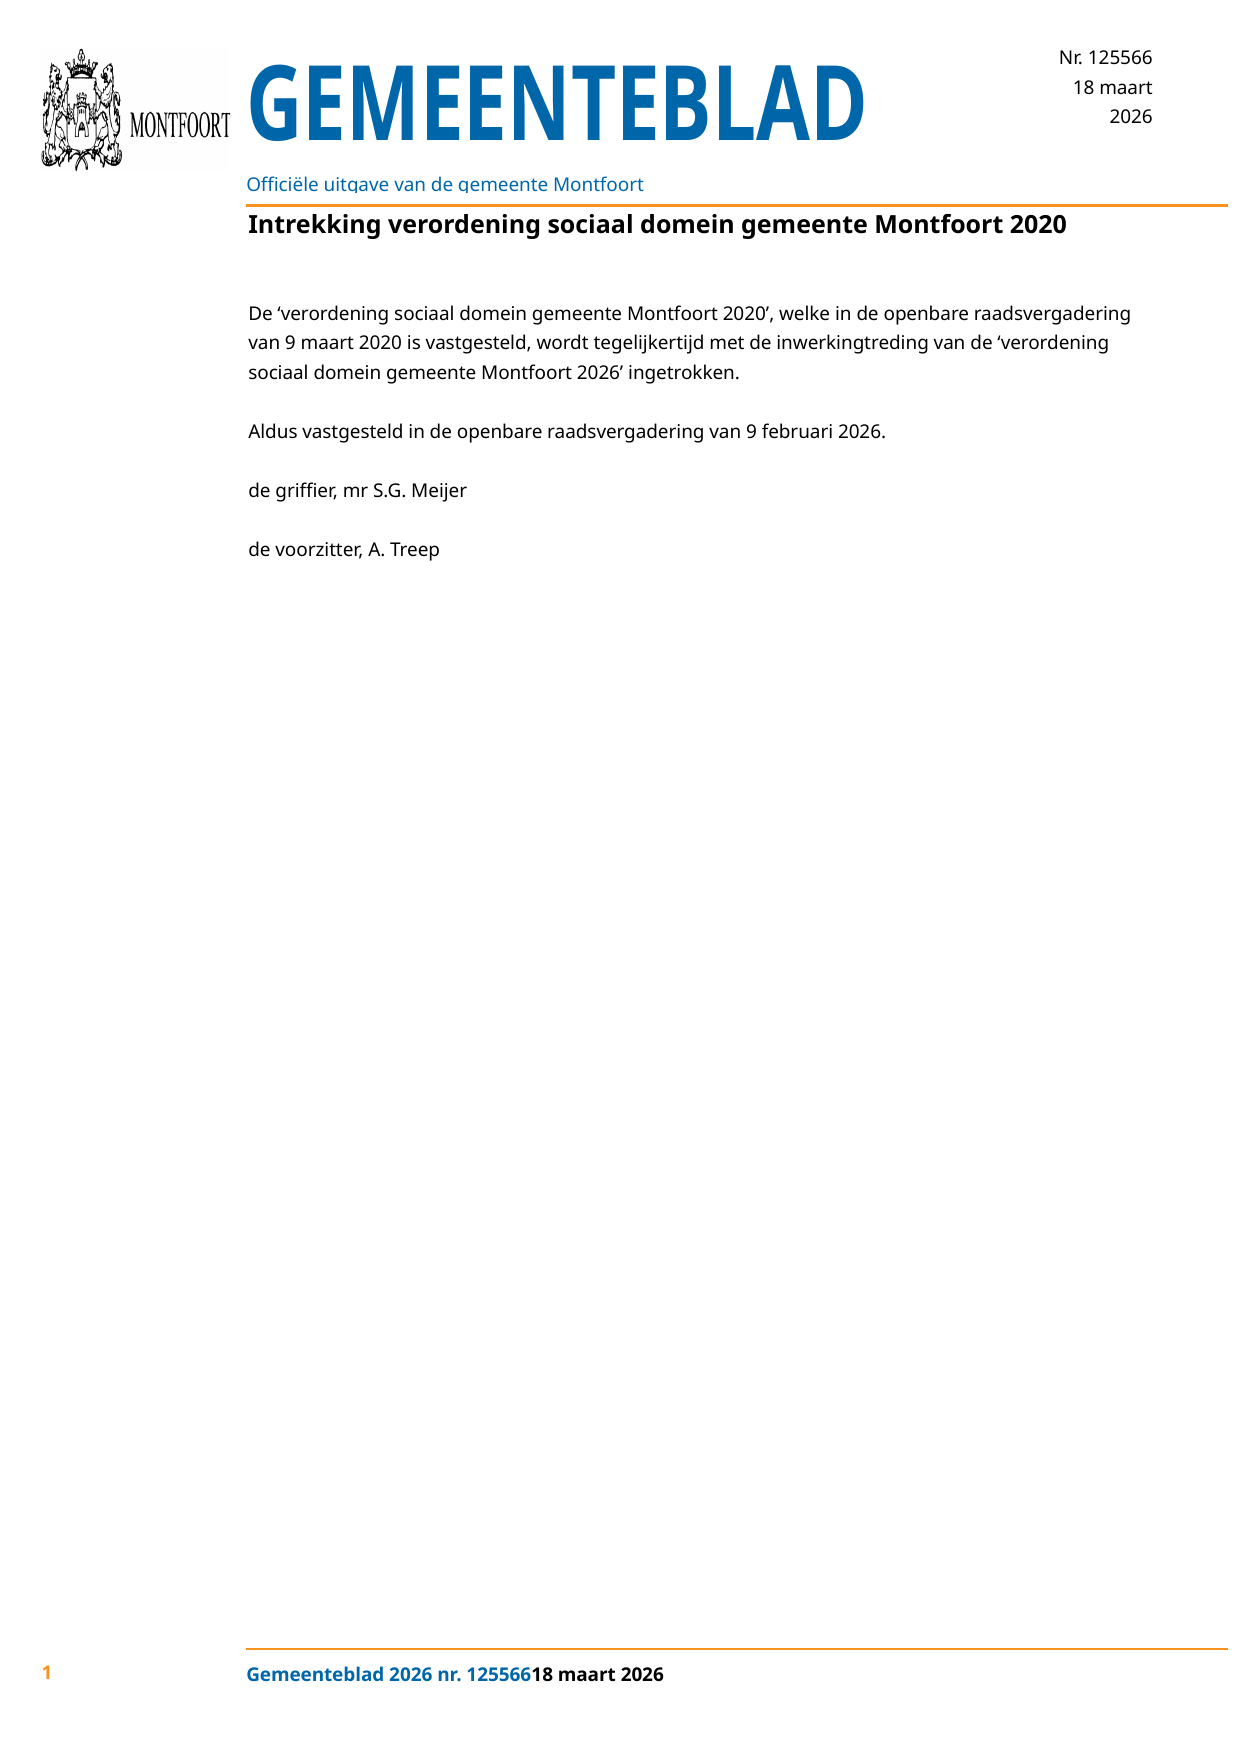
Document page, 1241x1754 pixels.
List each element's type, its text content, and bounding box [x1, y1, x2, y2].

text De ‘verordening sociaal domein gemeente Montfoort 2020’, welke in de openbare raadsvergadering van 9 maart 2020 is vastgesteld, wordt tegelijkertijd met de inwerkingtreding van de ‘verordening sociaal domein gemeente Montfoort 2026’ ingetrokken. [248, 300, 1152, 385]
picture [41, 47, 231, 172]
text Aldus vastgesteld in de openbare raadsvergadering van 9 februari 2026. [248, 418, 1152, 444]
text Intrekking verordening sociaal domein gemeente Montfoort 2020 [248, 207, 1152, 241]
text de griffier, mr S.G. Meijer [248, 477, 1152, 503]
text de voorzitter, A. Treep [248, 537, 1152, 562]
